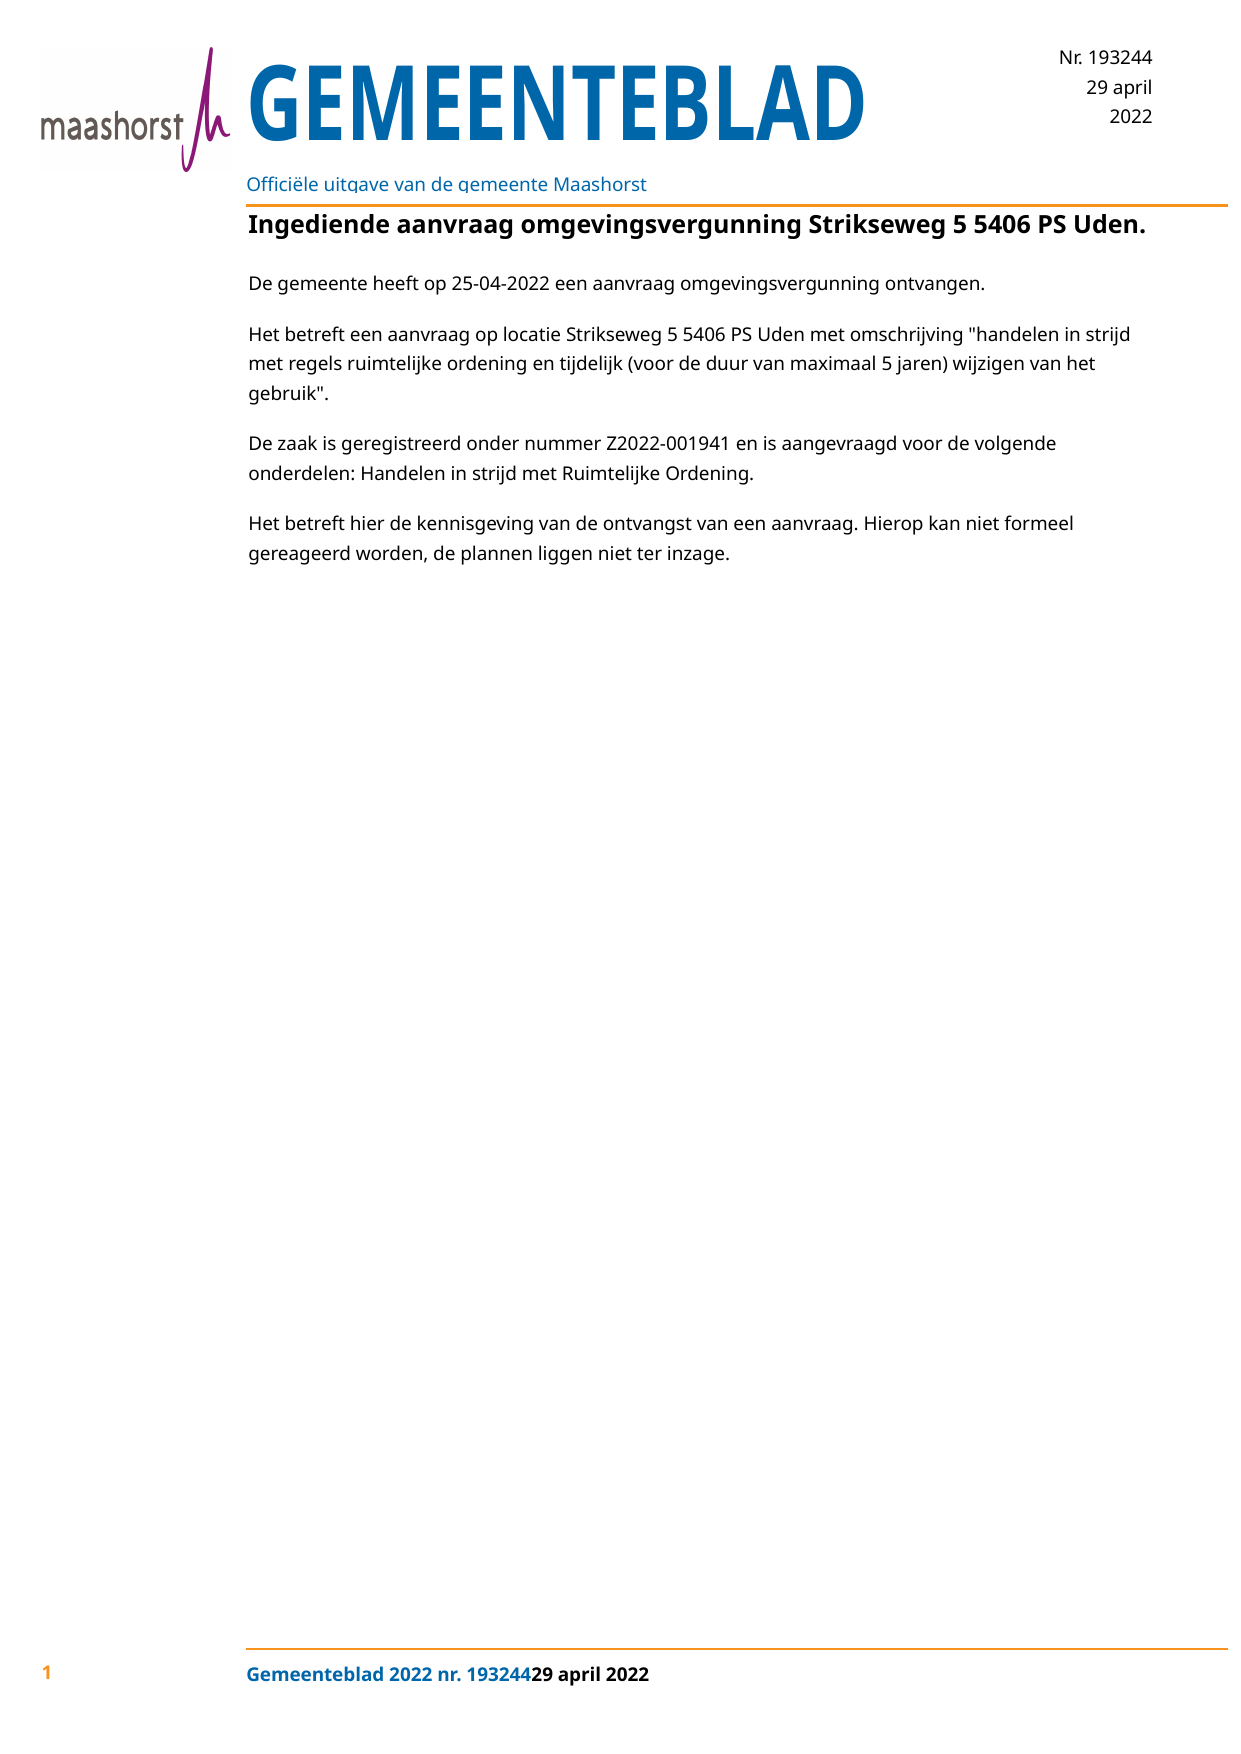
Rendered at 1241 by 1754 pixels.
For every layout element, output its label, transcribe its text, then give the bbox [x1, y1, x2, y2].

picture [41, 47, 231, 172]
text De zaak is geregistreerd onder nummer Z2022-001941 en is aangevraagd voor de volgende onderdelen: Handelen in strijd met Ruimtelijke Ordening. [248, 430, 1152, 486]
text Het betreft hier de kennisgeving van de ontvangst van een aanvraag. Hierop kan niet formeel gereageerd worden, de plannen liggen niet ter inzage. [248, 510, 1152, 566]
text Ingediende aanvraag omgevingsvergunning Strikseweg 5 5406 PS Uden. [248, 207, 1152, 241]
text Het betreft een aanvraag op locatie Strikseweg 5 5406 PS Uden met omschrijving "handelen in strijd met regels ruimtelijke ordening en tijdelijk (voor de duur van maximaal 5 jaren) wijzigen van het gebruik". [248, 321, 1152, 406]
text De gemeente heeft op 25-04-2022 een aanvraag omgevingsvergunning ontvangen. [248, 270, 1152, 296]
